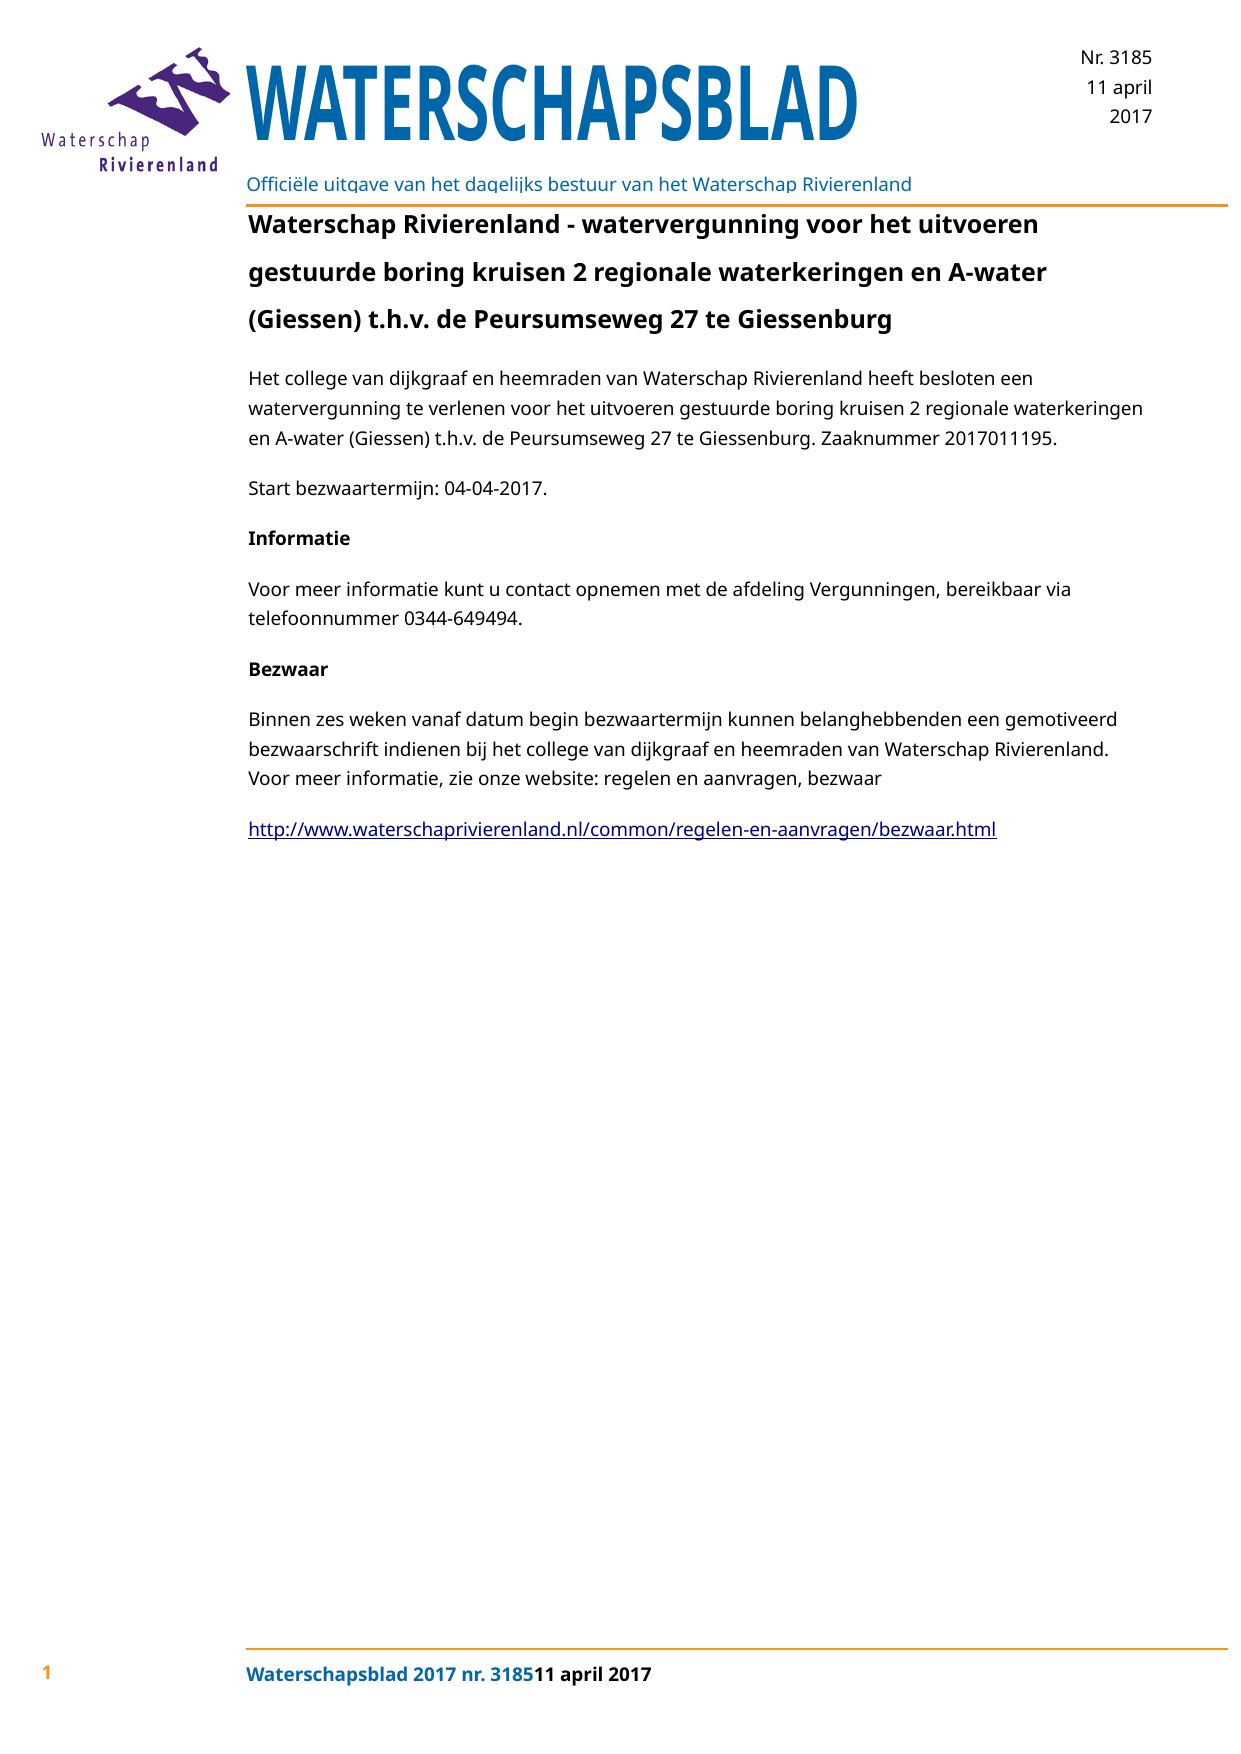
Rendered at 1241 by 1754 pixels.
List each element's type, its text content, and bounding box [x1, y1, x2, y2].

text Start bezwaartermijn: 04-04-2017. [248, 475, 1152, 501]
text Binnen zes weken vanaf datum begin bezwaartermijn kunnen belanghebbenden een gemotiveerd bezwaarschrift indienen bij het college van dijkgraaf en heemraden van Waterschap Rivierenland. Voor meer informatie, zie onze website: regelen en aanvragen, bezwaar [248, 706, 1152, 791]
text Bezwaar [248, 656, 1152, 682]
text http://www.waterschaprivierenland.nl/common/regelen-en-aanvragen/bezwaar.html [248, 816, 1152, 842]
text Het college van dijkgraaf en heemraden van Waterschap Rivierenland heeft besloten een watervergunning te verlenen voor het uitvoeren gestuurde boring kruisen 2 regionale waterkeringen en A-water (Giessen) t.h.v. de Peursumseweg 27 te Giessenburg. Zaaknummer 2017011195. [248, 366, 1152, 450]
text Informatie [248, 526, 1152, 551]
picture [41, 47, 231, 172]
text Waterschap Rivierenland - watervergunning voor het uitvoeren gestuurde boring kruisen 2 regionale waterkeringen en A-water (Giessen) t.h.v. de Peursumseweg 27 te Giessenburg [248, 207, 1152, 336]
text Voor meer informatie kunt u contact opnemen met de afdeling Vergunningen, bereikbaar via telefoonnummer 0344-649494. [248, 576, 1152, 631]
